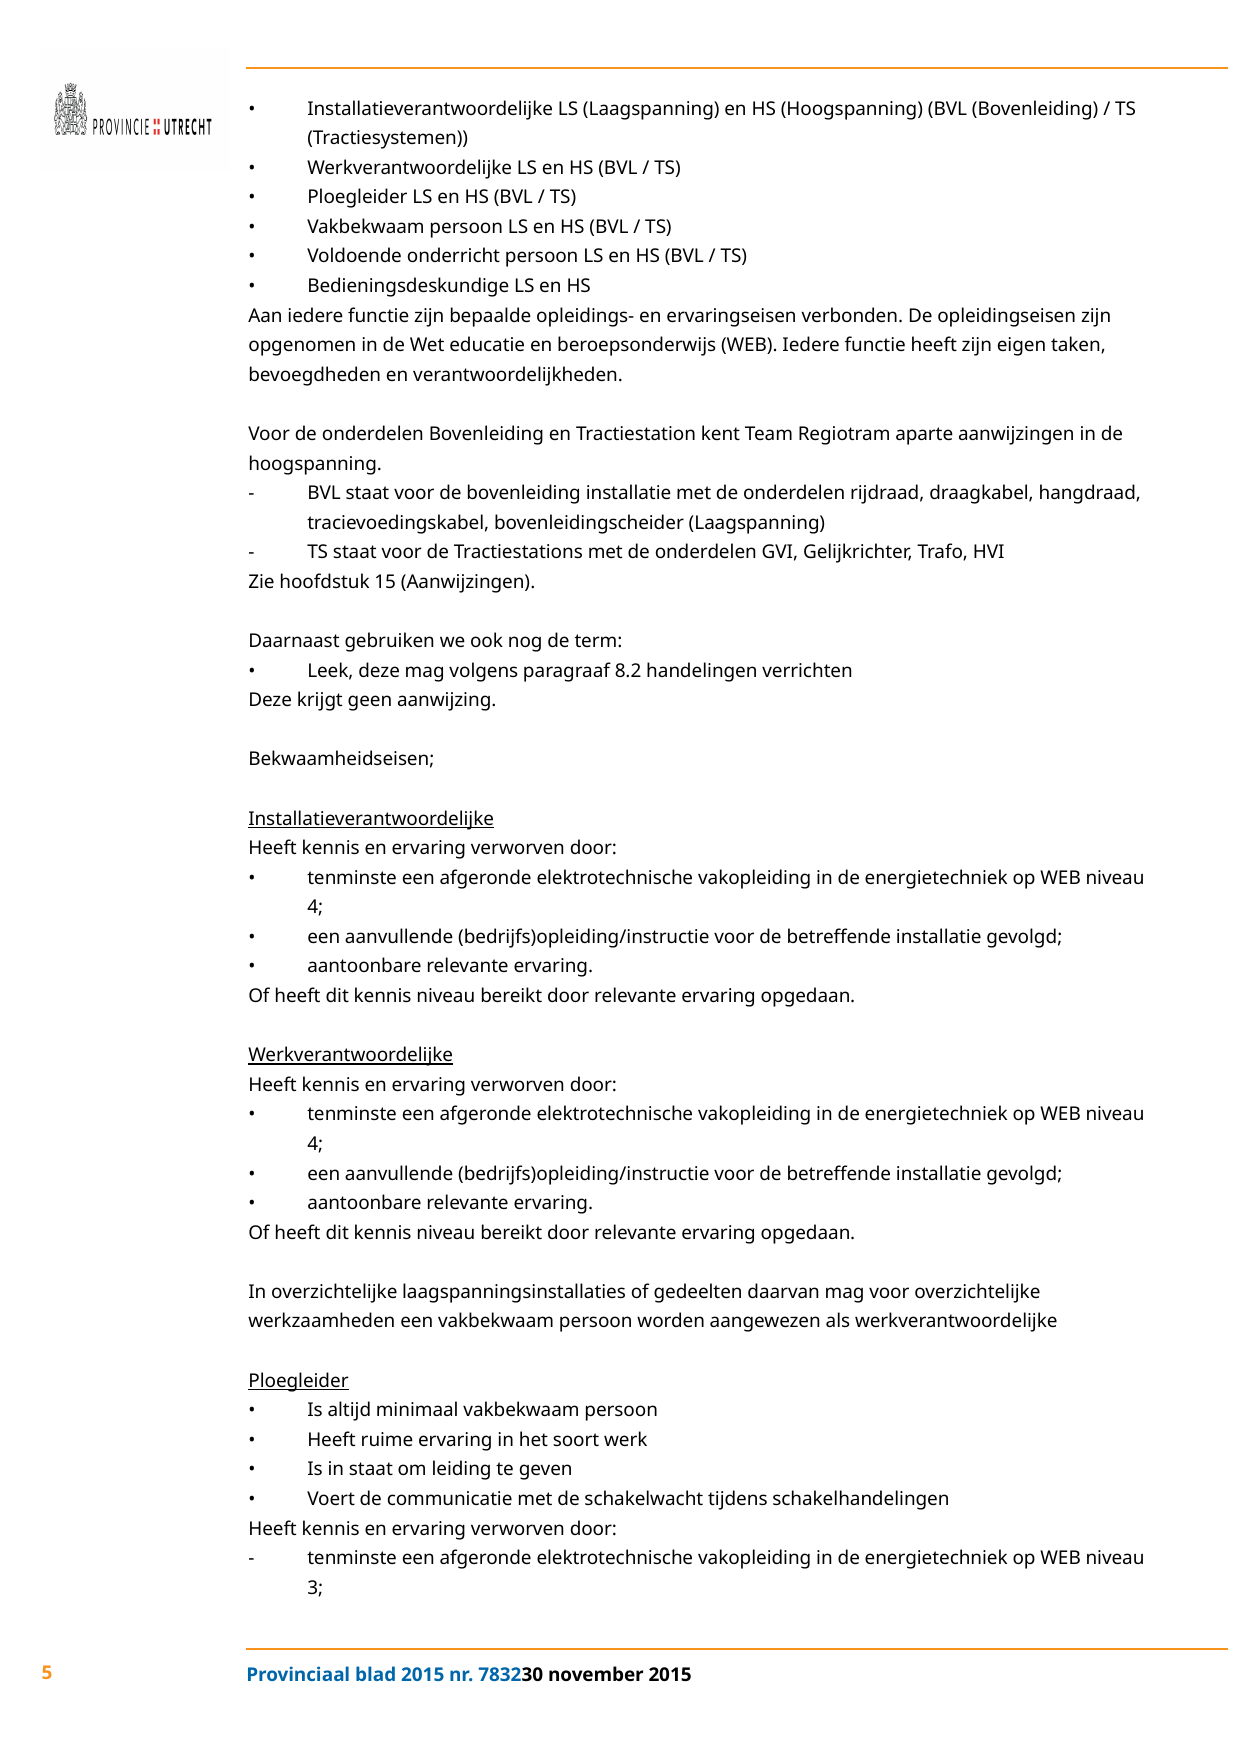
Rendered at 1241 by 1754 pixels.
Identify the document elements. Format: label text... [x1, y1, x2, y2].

text Daarnaast gebruiken we ook nog de term: [248, 627, 1152, 653]
picture [41, 47, 231, 172]
text Aan iedere functie zijn bepaalde opleidings- en ervaringseisen verbonden. De opleidingseisen zijn opgenomen in de Wet educatie en beroepsonderwijs (WEB). Iedere functie heeft zijn eigen taken, bevoegdheden en verantwoordelijkheden. [248, 302, 1152, 387]
list aantoonbare relevante ervaring. [248, 953, 1152, 978]
list tenminste een afgeronde elektrotechnische vakopleiding in de energietechniek op WEB niveau 3; [248, 1544, 1152, 1600]
text Zie hoofdstuk 15 (Aanwijzingen). [248, 568, 1152, 594]
text Ploegleider [248, 1367, 1152, 1393]
list een aanvullende (bedrijfs)opleiding/instructie voor de betreffende installatie gevolgd; [248, 1160, 1152, 1186]
list Voert de communicatie met de schakelwacht tijdens schakelhandelingen [248, 1485, 1152, 1511]
list Heeft ruime ervaring in het soort werk [248, 1426, 1152, 1452]
list een aanvullende (bedrijfs)opleiding/instructie voor de betreffende installatie gevolgd; [248, 923, 1152, 949]
list Is altijd minimaal vakbekwaam persoon [248, 1396, 1152, 1422]
text In overzichtelijke laagspanningsinstallaties of gedeelten daarvan mag voor overzichtelijke werkzaamheden een vakbekwaam persoon worden aangewezen als werkverantwoordelijke [248, 1278, 1152, 1333]
list Ploegleider LS en HS (BVL / TS) [248, 183, 1152, 209]
list tenminste een afgeronde elektrotechnische vakopleiding in de energietechniek op WEB niveau 4; [248, 1101, 1152, 1156]
list Leek, deze mag volgens paragraaf 8.2 handelingen verrichten [248, 657, 1152, 683]
list Bedieningsdeskundige LS en HS [248, 272, 1152, 298]
text Installatieverantwoordelijke [248, 805, 1152, 831]
text Of heeft dit kennis niveau bereikt door relevante ervaring opgedaan. [248, 1219, 1152, 1245]
text Voor de onderdelen Bovenleiding en Tractiestation kent Team Regiotram aparte aanwijzingen in de hoogspanning. [248, 420, 1152, 476]
text Of heeft dit kennis niveau bereikt door relevante ervaring opgedaan. [248, 982, 1152, 1008]
list TS staat voor de Tractiestations met de onderdelen GVI, Gelijkrichter, Trafo, HVI [248, 538, 1152, 564]
list Voldoende onderricht persoon LS en HS (BVL / TS) [248, 243, 1152, 268]
text Werkverantwoordelijke [248, 1041, 1152, 1067]
list aantoonbare relevante ervaring. [248, 1189, 1152, 1215]
list Is in staat om leiding te geven [248, 1456, 1152, 1481]
text Bekwaamheidseisen; [248, 746, 1152, 771]
text Heeft kennis en ervaring verworven door: [248, 834, 1152, 860]
list Vakbekwaam persoon LS en HS (BVL / TS) [248, 213, 1152, 239]
list Installatieverantwoordelijke LS (Laagspanning) en HS (Hoogspanning) (BVL (Bovenleiding) / TS (Tractiesystemen)) [248, 95, 1152, 150]
list tenminste een afgeronde elektrotechnische vakopleiding in de energietechniek op WEB niveau 4; [248, 864, 1152, 919]
text Deze krijgt geen aanwijzing. [248, 686, 1152, 712]
text Heeft kennis en ervaring verworven door: [248, 1515, 1152, 1541]
list BVL staat voor de bovenleiding installatie met de onderdelen rijdraad, draagkabel, hangdraad, tracievoedingskabel, bovenleidingscheider (Laagspanning) [248, 479, 1152, 535]
list Werkverantwoordelijke LS en HS (BVL / TS) [248, 154, 1152, 180]
text Heeft kennis en ervaring verworven door: [248, 1071, 1152, 1097]
